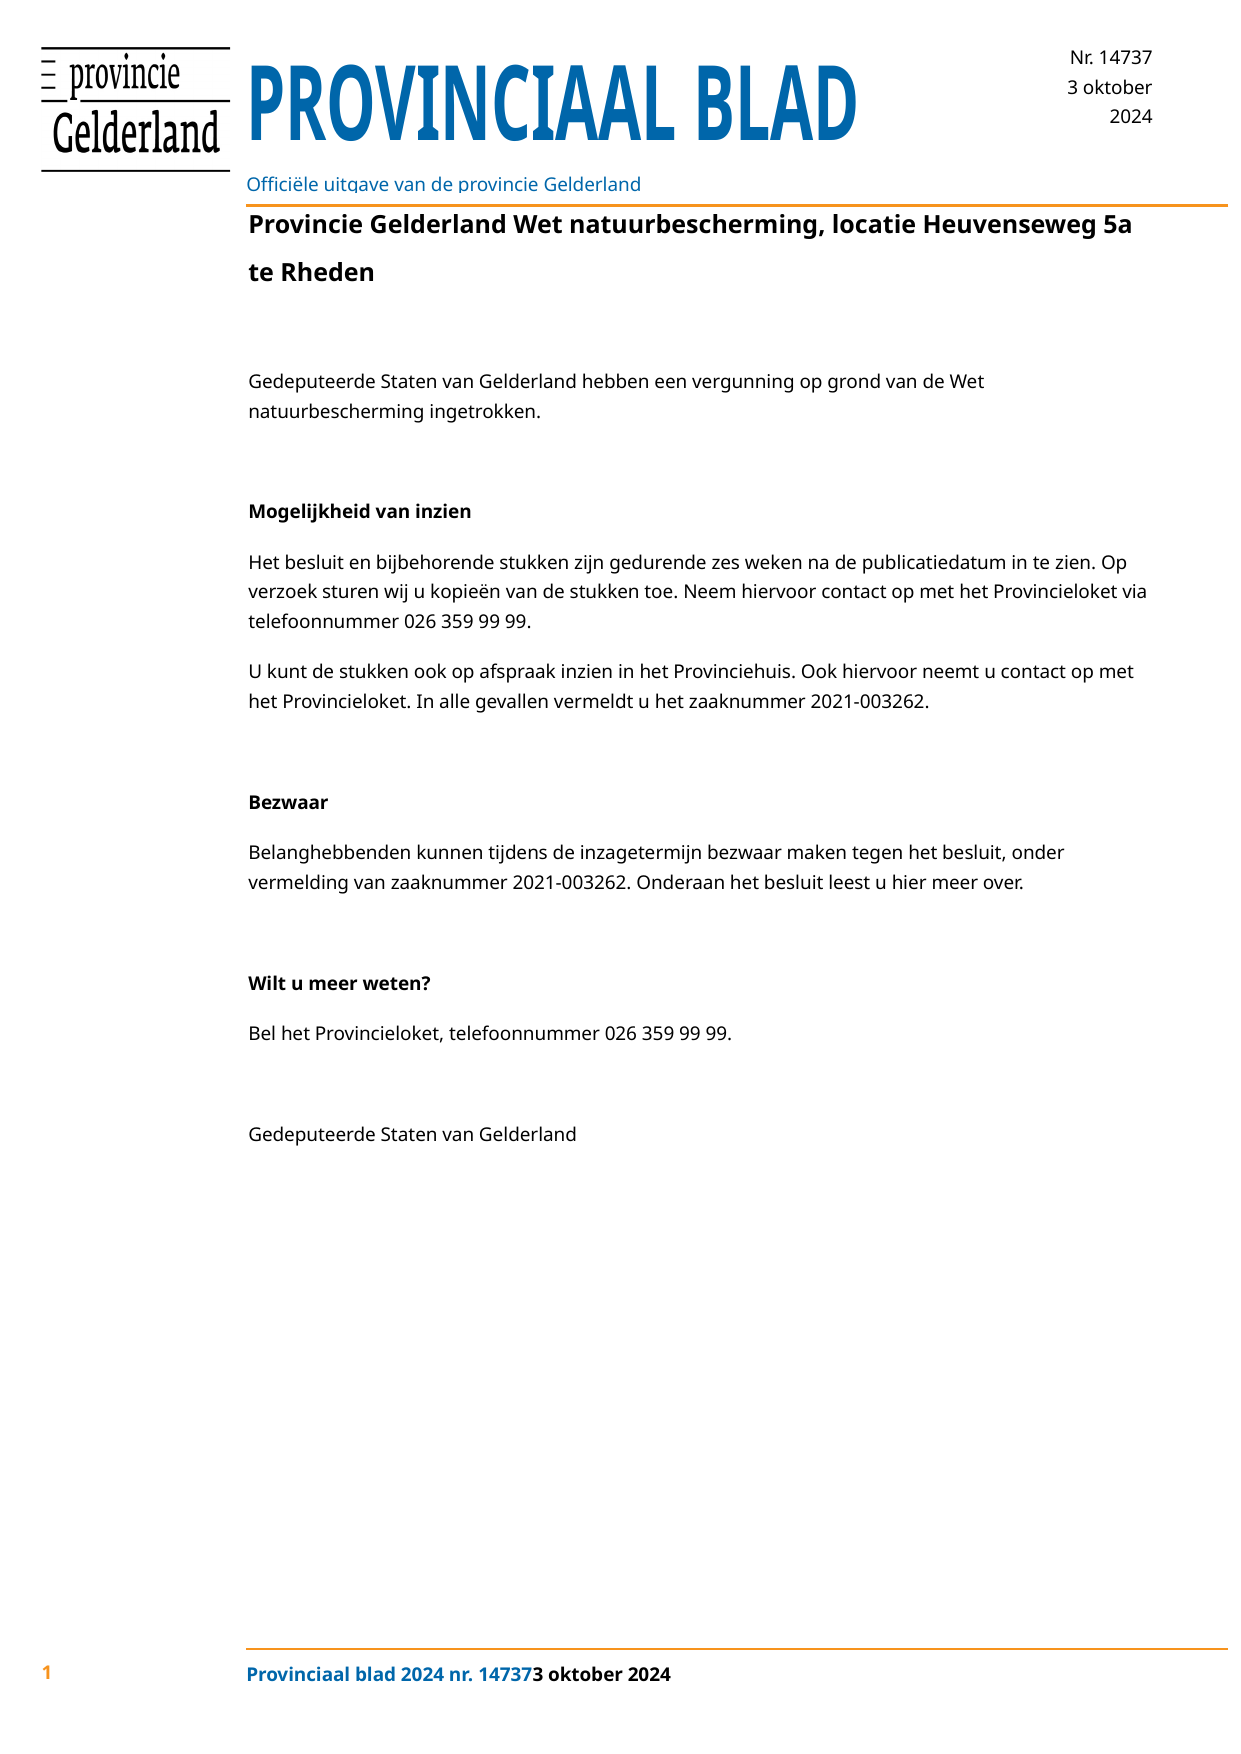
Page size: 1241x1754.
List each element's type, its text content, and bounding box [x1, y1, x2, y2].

text U kunt de stukken ook op afspraak inzien in het Provinciehuis. Ook hiervoor neemt u contact op met het Provincieloket. In alle gevallen vermeldt u het zaaknummer 2021-003262. [248, 659, 1152, 714]
text Bel het Provincieloket, telefoonnummer 026 359 99 99. [248, 1020, 1152, 1046]
text Belanghebbenden kunnen tijdens de inzagetermijn bezwaar maken tegen het besluit, onder vermelding van zaaknummer 2021-003262. Onderaan het besluit leest u hier meer over. [248, 839, 1152, 895]
text Mogelijkheid van inzien [248, 499, 1152, 524]
text Gedeputeerde Staten van Gelderland hebben een vergunning op grond van de Wet natuurbescherming ingetrokken. [248, 368, 1152, 424]
text Wilt u meer weten? [248, 970, 1152, 996]
text Het besluit en bijbehorende stukken zijn gedurende zes weken na de publicatiedatum in te zien. Op verzoek sturen wij u kopieën van de stukken toe. Neem hiervoor contact op met het Provincieloket via telefoonnummer 026 359 99 99. [248, 549, 1152, 634]
text Provincie Gelderland Wet natuurbescherming, locatie Heuvenseweg 5a te Rheden [248, 207, 1152, 288]
text Gedeputeerde Staten van Gelderland [248, 1121, 1152, 1147]
picture [41, 47, 231, 172]
text Bezwaar [248, 789, 1152, 815]
